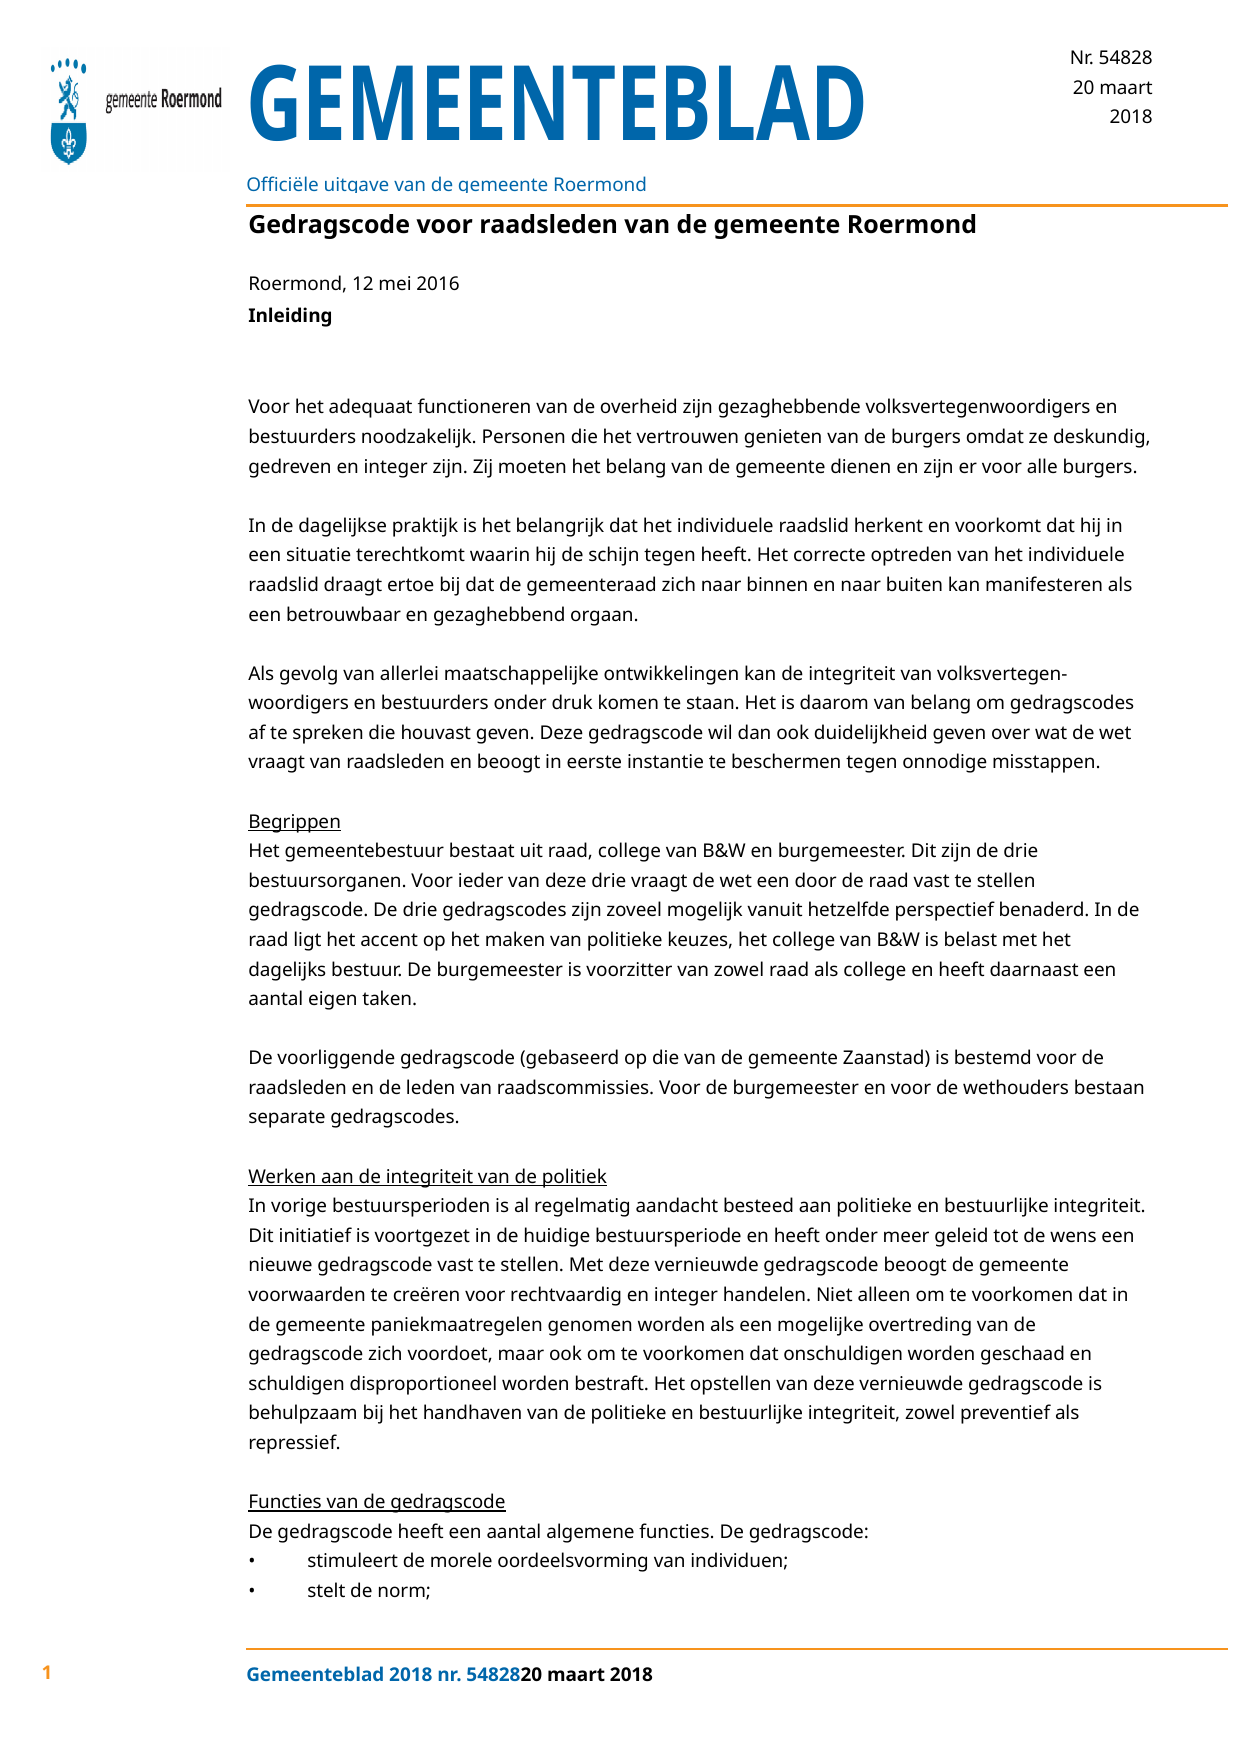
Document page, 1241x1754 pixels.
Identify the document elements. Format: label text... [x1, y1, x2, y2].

text De voorliggende gedragscode (gebaseerd op die van de gemeente Zaanstad) is bestemd voor de raadsleden en de leden van raadscommissies. Voor de burgemeester en voor de wethouders bestaan separate gedragscodes. [248, 1044, 1152, 1129]
picture [41, 47, 231, 172]
text Inleiding [248, 300, 1152, 328]
list stelt de norm; [248, 1577, 1152, 1603]
text Het gemeentebestuur bestaat uit raad, college van B&W en burgemeester. Dit zijn de drie bestuursorganen. Voor ieder van deze drie vraagt de wet een door de raad vast te stellen gedragscode. De drie gedragscodes zijn zoveel mogelijk vanuit hetzelfde perspectief benaderd. In de raad ligt het accent op het maken van politieke keuzes, het college van B&W is belast met het dagelijks bestuur. De burgemeester is voorzitter van zowel raad als college en heeft daarnaast een aantal eigen taken. [248, 837, 1152, 1011]
text In de dagelijkse praktijk is het belangrijk dat het individuele raadslid herkent en voorkomt dat hij in een situatie terechtkomt waarin hij de schijn tegen heeft. Het correcte optreden van het individuele raadslid draagt ertoe bij dat de gemeenteraad zich naar binnen en naar buiten kan manifesteren als een betrouwbaar en gezaghebbend orgaan. [248, 512, 1152, 626]
text De gedragscode heeft een aantal algemene functies. De gedragscode: [248, 1518, 1152, 1543]
text Roermond, 12 mei 2016 [248, 270, 1152, 296]
text Als gevolg van allerlei maatschappelijke ontwikkelingen kan de integriteit van volksvertegen-woordigers en bestuurders onder druk komen te staan. Het is daarom van belang om gedragscodes af te spreken die houvast geven. Deze gedragscode wil dan ook duidelijkheid geven over wat de wet vraagt van raadsleden en beoogt in eerste instantie te beschermen tegen onnodige misstappen. [248, 660, 1152, 774]
text Werken aan de integriteit van de politiek [248, 1163, 1152, 1188]
text Gedragscode voor raadsleden van de gemeente Roermond [248, 207, 1152, 241]
text In vorige bestuursperioden is al regelmatig aandacht besteed aan politieke en bestuurlijke integriteit. Dit initiatief is voortgezet in de huidige bestuursperiode en heeft onder meer geleid tot de wens een nieuwe gedragscode vast te stellen. Met deze vernieuwde gedragscode beoogt de gemeente voorwaarden te creëren voor rechtvaardig en integer handelen. Niet alleen om te voorkomen dat in de gemeente paniekmaatregelen genomen worden als een mogelijke overtreding van de gedragscode zich voordoet, maar ook om te voorkomen dat onschuldigen worden geschaad en schuldigen disproportioneel worden bestraft. Het opstellen van deze vernieuwde gedragscode is behulpzaam bij het handhaven van de politieke en bestuurlijke integriteit, zowel preventief als repressief. [248, 1192, 1152, 1455]
text Functies van de gedragscode [248, 1488, 1152, 1514]
list stimuleert de morele oordeelsvorming van individuen; [248, 1547, 1152, 1573]
text Voor het adequaat functioneren van de overheid zijn gezaghebbende volksvertegenwoordigers en bestuurders noodzakelijk. Personen die het vertrouwen genieten van de burgers omdat ze deskundig, gedreven en integer zijn. Zij moeten het belang van de gemeente dienen en zijn er voor alle burgers. [248, 394, 1152, 478]
text Begrippen [248, 808, 1152, 833]
